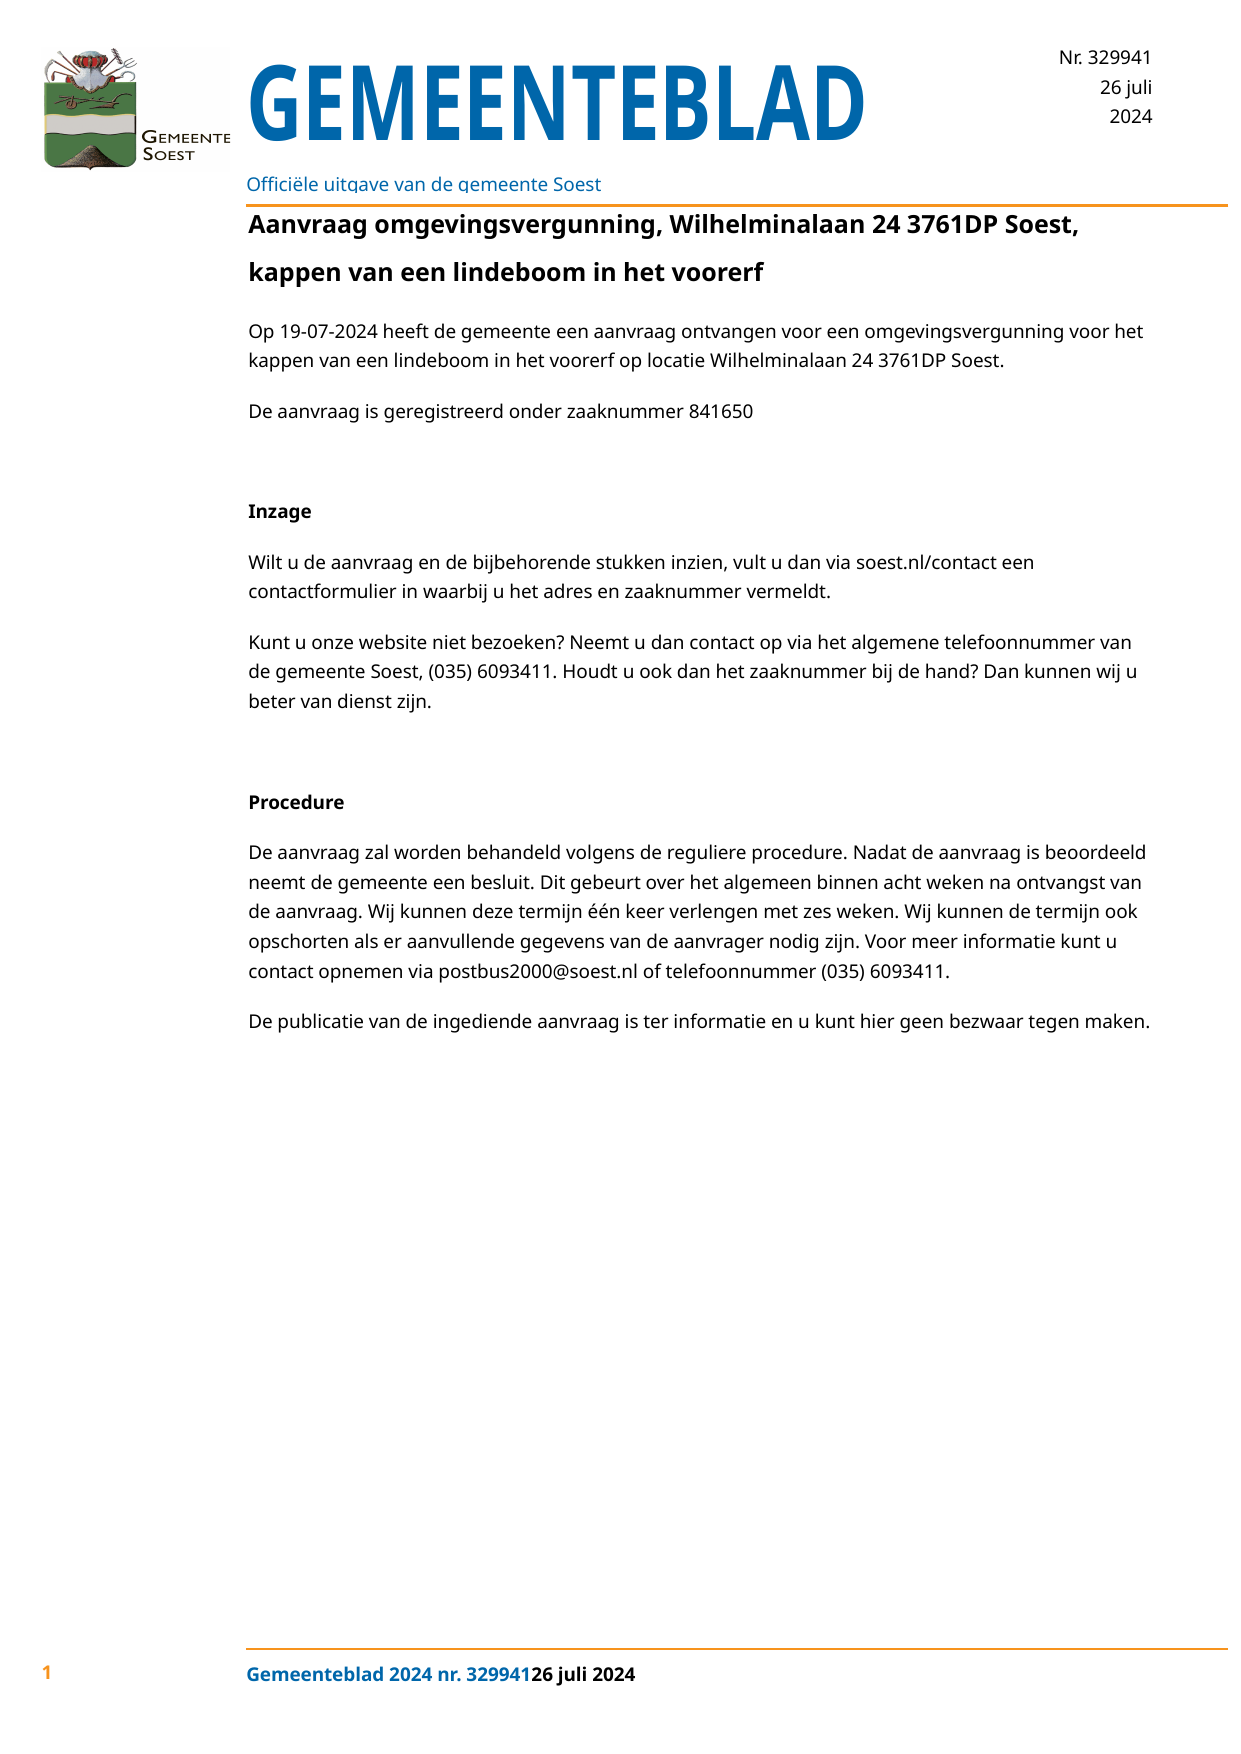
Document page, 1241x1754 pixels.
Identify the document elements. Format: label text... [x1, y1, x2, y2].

text De aanvraag is geregistreerd onder zaaknummer 841650 [248, 398, 1152, 424]
text De publicatie van de ingediende aanvraag is ter informatie en u kunt hier geen bezwaar tegen maken. [248, 1008, 1152, 1034]
picture [41, 47, 231, 172]
text Kunt u onze website niet bezoeken? Neemt u dan contact op via het algemene telefoonnummer van de gemeente Soest, (035) 6093411. Houdt u ook dan het zaaknummer bij de hand? Dan kunnen wij u beter van dienst zijn. [248, 629, 1152, 714]
text Aanvraag omgevingsvergunning, Wilhelminalaan 24 3761DP Soest, kappen van een lindeboom in het voorerf [248, 207, 1152, 288]
text Op 19-07-2024 heeft de gemeente een aanvraag ontvangen voor een omgevingsvergunning voor het kappen van een lindeboom in het voorerf op locatie Wilhelminalaan 24 3761DP Soest. [248, 318, 1152, 373]
text Wilt u de aanvraag en de bijbehorende stukken inzien, vult u dan via soest.nl/contact een contactformulier in waarbij u het adres en zaaknummer vermeldt. [248, 549, 1152, 604]
text Procedure [248, 789, 1152, 815]
text Inzage [248, 499, 1152, 524]
text De aanvraag zal worden behandeld volgens de reguliere procedure. Nadat de aanvraag is beoordeeld neemt de gemeente een besluit. Dit gebeurt over het algemeen binnen acht weken na ontvangst van de aanvraag. Wij kunnen deze termijn één keer verlengen met zes weken. Wij kunnen de termijn ook opschorten als er aanvullende gegevens van de aanvrager nodig zijn. Voor meer informatie kunt u contact opnemen via postbus2000@soest.nl of telefoonnummer (035) 6093411. [248, 839, 1152, 984]
